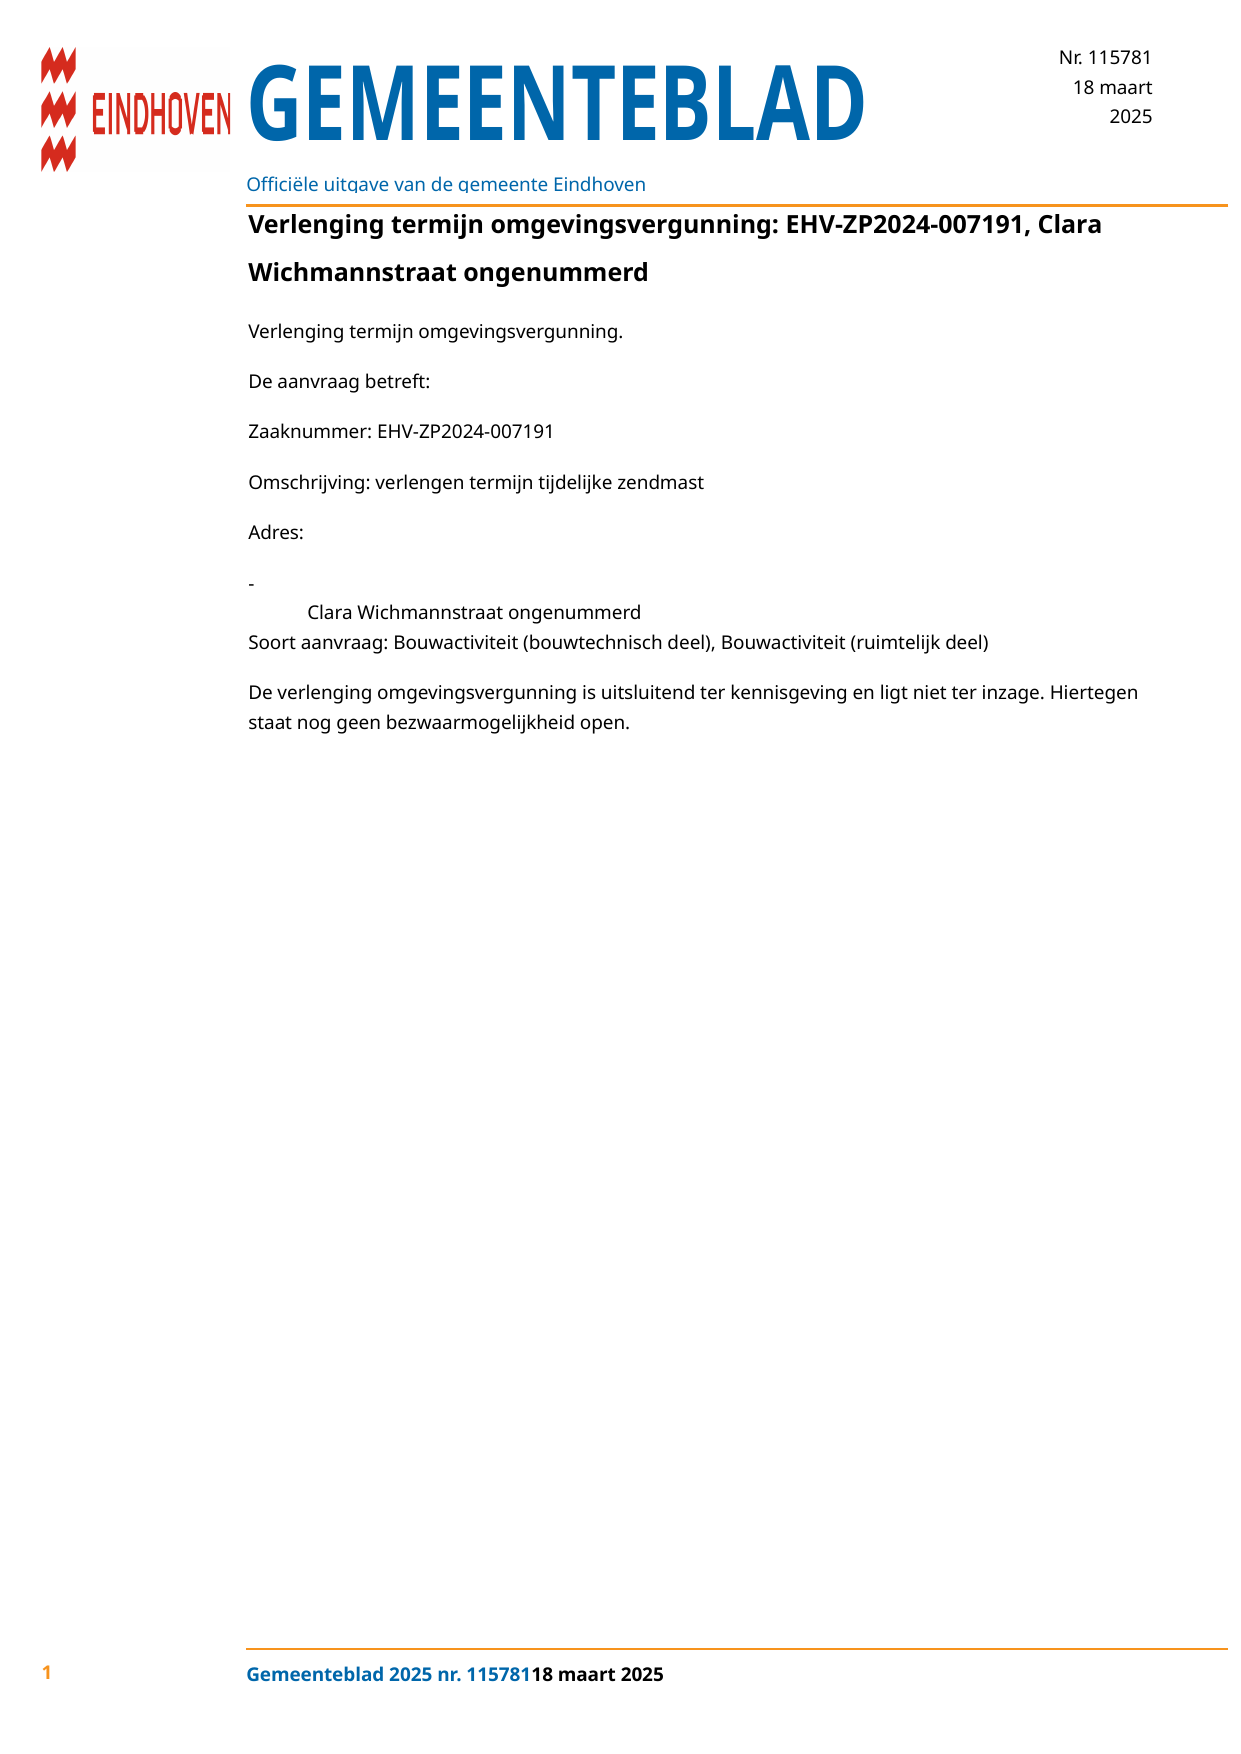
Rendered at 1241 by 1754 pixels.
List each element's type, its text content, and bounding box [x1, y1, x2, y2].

picture [41, 47, 231, 172]
text Verlenging termijn omgevingsvergunning: EHV-ZP2024-007191, Clara Wichmannstraat ongenummerd [248, 207, 1152, 288]
text De verlenging omgevingsvergunning is uitsluitend ter kennisgeving en ligt niet ter inzage. Hiertegen staat nog geen bezwaarmogelijkheid open. [248, 679, 1152, 735]
text Soort aanvraag: Bouwactiviteit (bouwtechnisch deel), Bouwactiviteit (ruimtelijk deel) [248, 629, 1152, 655]
text Zaaknummer: EHV-ZP2024-007191 [248, 419, 1152, 444]
text Verlenging termijn omgevingsvergunning. [248, 318, 1152, 344]
text Omschrijving: verlengen termijn tijdelijke zendmast [248, 469, 1152, 495]
text Adres: [248, 519, 1152, 545]
list Clara Wichmannstraat ongenummerd [248, 599, 1152, 625]
text De aanvraag betreft: [248, 368, 1152, 394]
